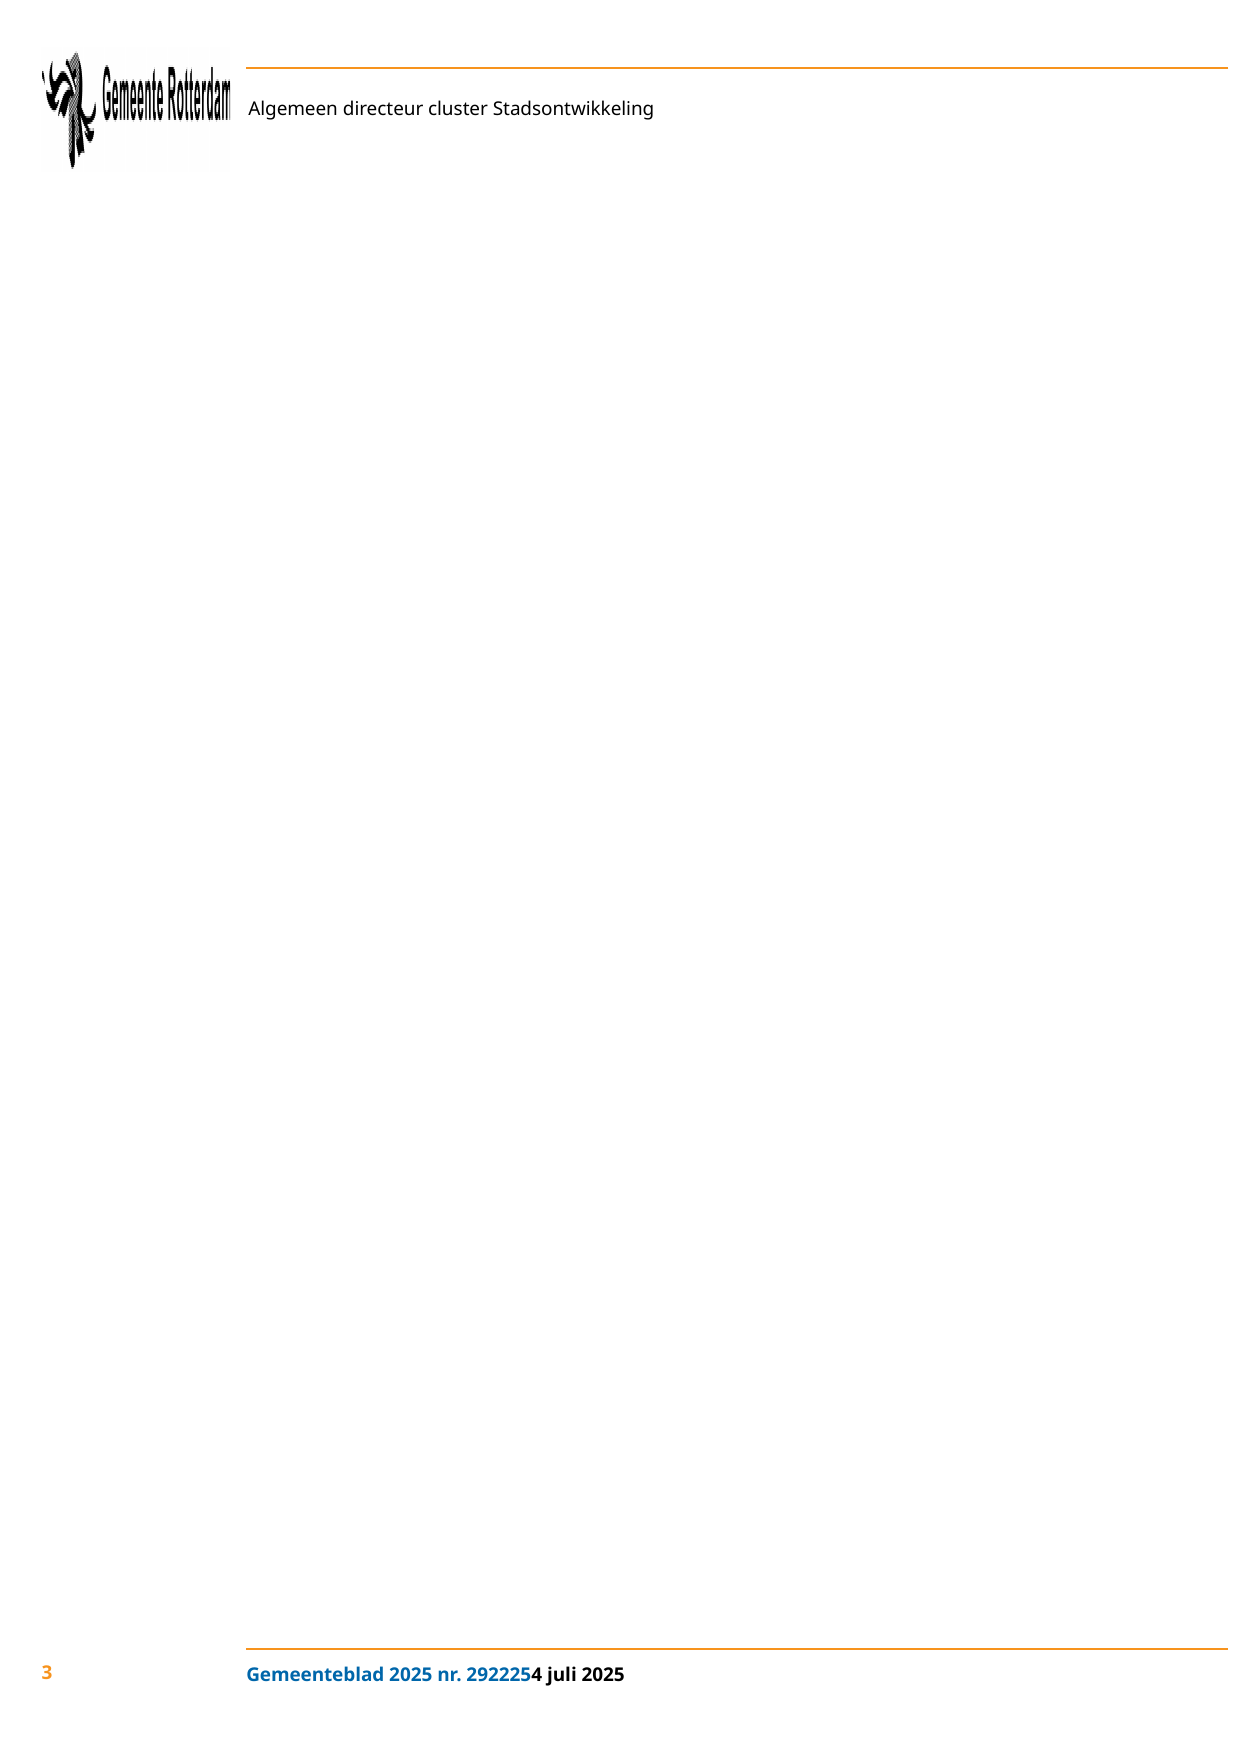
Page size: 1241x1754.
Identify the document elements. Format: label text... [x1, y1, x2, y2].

picture [41, 47, 231, 172]
text Algemeen directeur cluster Stadsontwikkeling [248, 95, 1152, 121]
